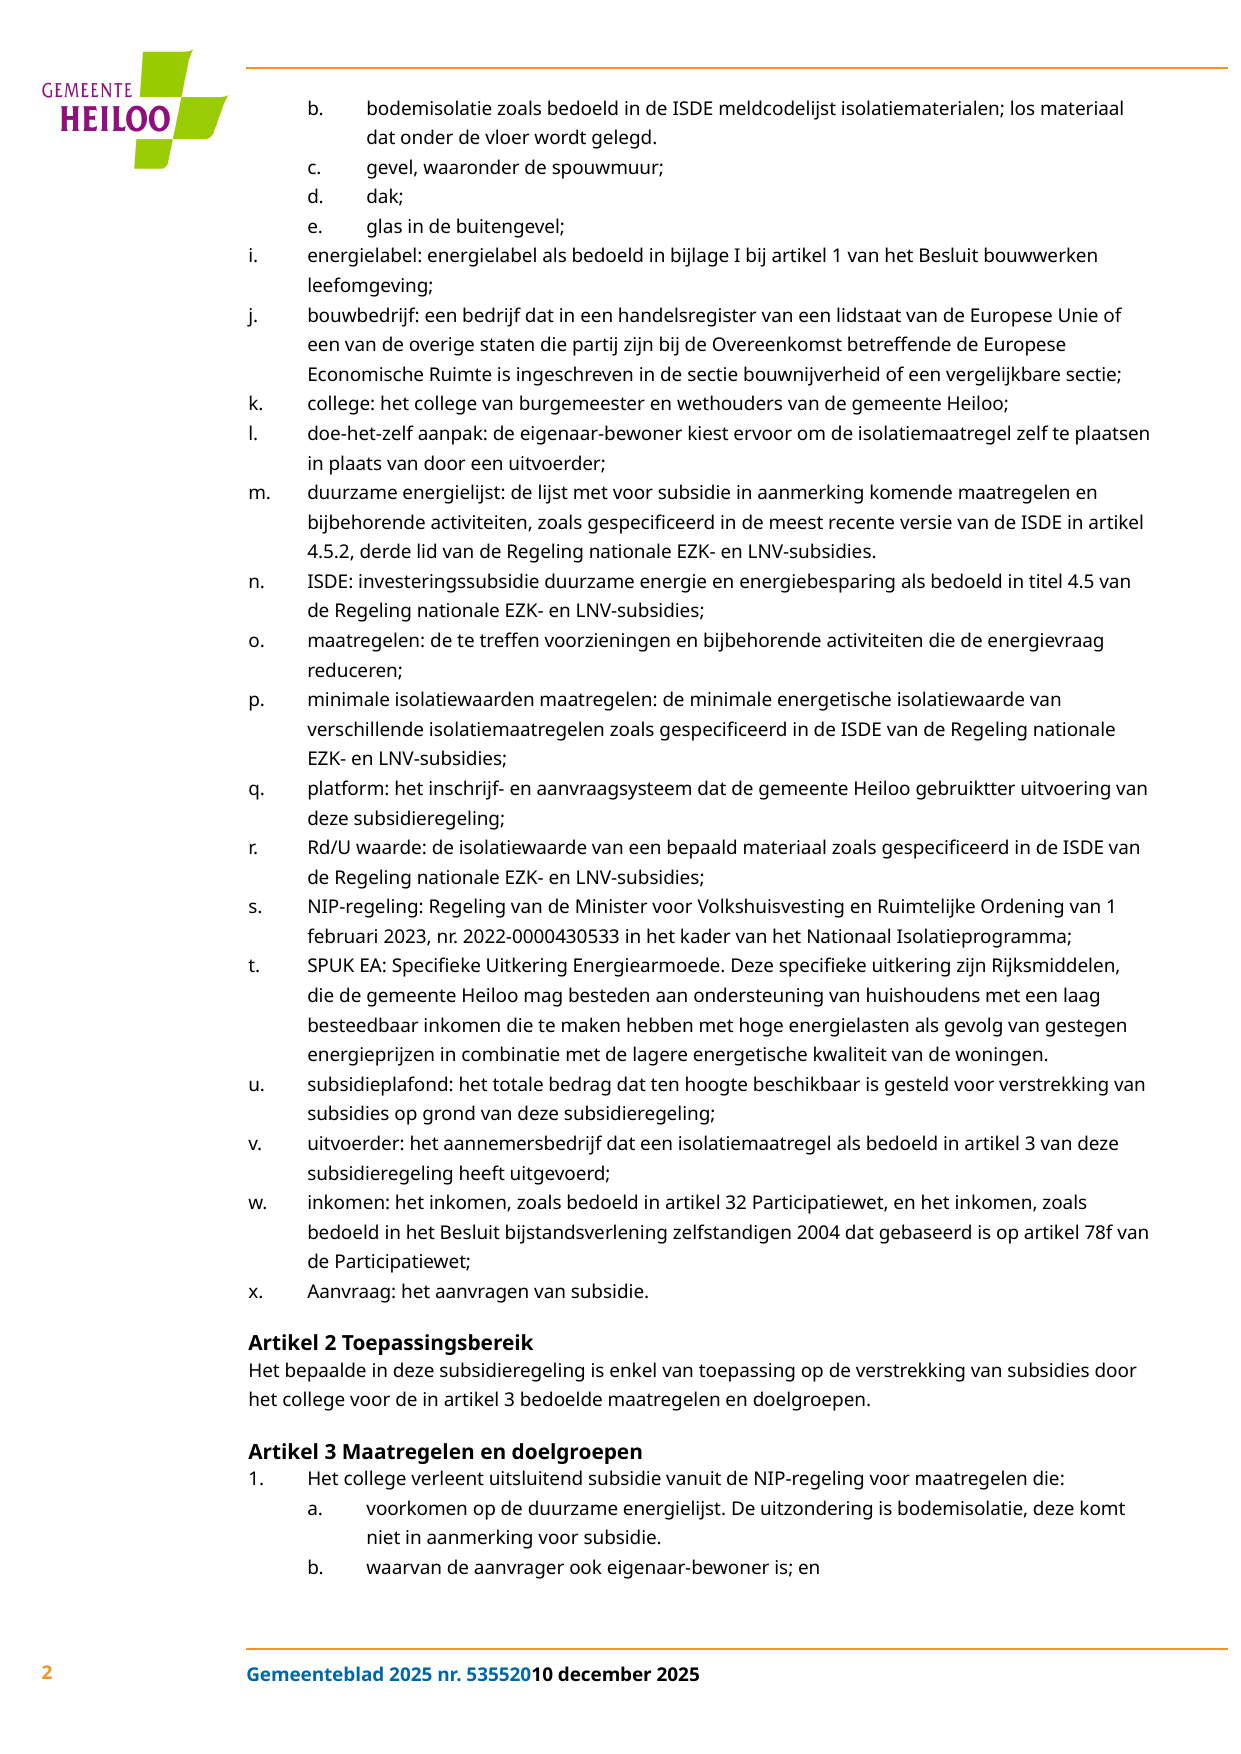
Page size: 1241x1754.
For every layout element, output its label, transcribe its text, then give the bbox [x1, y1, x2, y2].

list bouwbedrijf: een bedrijf dat in een handelsregister van een lidstaat van de Europese Unie of een van de overige staten die partij zijn bij de Overeenkomst betreffende de Europese Economische Ruimte is ingeschreven in de sectie bouwnijverheid of een vergelijkbare sectie; [248, 302, 1152, 387]
text Artikel 2 Toepassingsbereik [248, 1328, 1152, 1357]
list ISDE: investeringssubsidie duurzame energie en energiebesparing als bedoeld in titel 4.5 van de Regeling nationale EZK- en LNV-subsidies; [248, 568, 1152, 623]
text Het bepaalde in deze subsidieregeling is enkel van toepassing op de verstrekking van subsidies door het college voor de in artikel 3 bedoelde maatregelen en doelgroepen. [248, 1357, 1152, 1412]
list Rd/U waarde: de isolatiewaarde van een bepaald materiaal zoals gespecificeerd in de ISDE van de Regeling nationale EZK- en LNV-subsidies; [248, 834, 1152, 890]
list waarvan de aanvrager ook eigenaar-bewoner is; en [307, 1554, 1152, 1580]
list Aanvraag: het aanvragen van subsidie. [248, 1278, 1152, 1304]
list doe-het-zelf aanpak: de eigenaar-bewoner kiest ervoor om de isolatiemaatregel zelf te plaatsen in plaats van door een uitvoerder; [248, 420, 1152, 476]
list uitvoerder: het aannemersbedrijf dat een isolatiemaatregel als bedoeld in artikel 3 van deze subsidieregeling heeft uitgevoerd; [248, 1130, 1152, 1186]
list NIP-regeling: Regeling van de Minister voor Volkshuisvesting en Ruimtelijke Ordening van 1 februari 2023, nr. 2022-0000430533 in het kader van het Nationaal Isolatieprogramma; [248, 893, 1152, 949]
list subsidieplafond: het totale bedrag dat ten hoogte beschikbaar is gesteld voor verstrekking van subsidies op grond van deze subsidieregeling; [248, 1071, 1152, 1126]
text Artikel 3 Maatregelen en doelgroepen [248, 1437, 1152, 1465]
list energielabel: energielabel als bedoeld in bijlage I bij artikel 1 van het Besluit bouwwerken leefomgeving; [248, 243, 1152, 298]
list SPUK EA: Specifieke Uitkering Energiearmoede. Deze specifieke uitkering zijn Rijksmiddelen, die de gemeente Heiloo mag besteden aan ondersteuning van huishoudens met een laag besteedbaar inkomen die te maken hebben met hoge energielasten als gevolg van gestegen energieprijzen in combinatie met de lagere energetische kwaliteit van de woningen. [248, 953, 1152, 1067]
list dak; [307, 183, 1152, 209]
list duurzame energielijst: de lijst met voor subsidie in aanmerking komende maatregelen en bijbehorende activiteiten, zoals gespecificeerd in de meest recente versie van de ISDE in artikel 4.5.2, derde lid van de Regeling nationale EZK- en LNV-subsidies. [248, 479, 1152, 564]
list college: het college van burgemeester en wethouders van de gemeente Heiloo; [248, 391, 1152, 416]
list inkomen: het inkomen, zoals bedoeld in artikel 32 Participatiewet, en het inkomen, zoals bedoeld in het Besluit bijstandsverlening zelfstandigen 2004 dat gebaseerd is op artikel 78f van de Participatiewet; [248, 1189, 1152, 1274]
list Het college verleent uitsluitend subsidie vanuit de NIP-regeling voor maatregelen die: [248, 1465, 1152, 1491]
picture [41, 47, 231, 172]
list minimale isolatiewaarden maatregelen: de minimale energetische isolatiewaarde van verschillende isolatiemaatregelen zoals gespecificeerd in de ISDE van de Regeling nationale EZK- en LNV-subsidies; [248, 686, 1152, 771]
list gevel, waaronder de spouwmuur; [307, 154, 1152, 180]
list glas in de buitengevel; [307, 213, 1152, 239]
list bodemisolatie zoals bedoeld in de ISDE meldcodelijst isolatiematerialen; los materiaal dat onder de vloer wordt gelegd. [307, 95, 1152, 150]
list platform: het inschrijf- en aanvraagsysteem dat de gemeente Heiloo gebruiktter uitvoering van deze subsidieregeling; [248, 775, 1152, 831]
list maatregelen: de te treffen voorzieningen en bijbehorende activiteiten die de energievraag reduceren; [248, 627, 1152, 683]
list voorkomen op de duurzame energielijst. De uitzondering is bodemisolatie, deze komt niet in aanmerking voor subsidie. [307, 1495, 1152, 1550]
